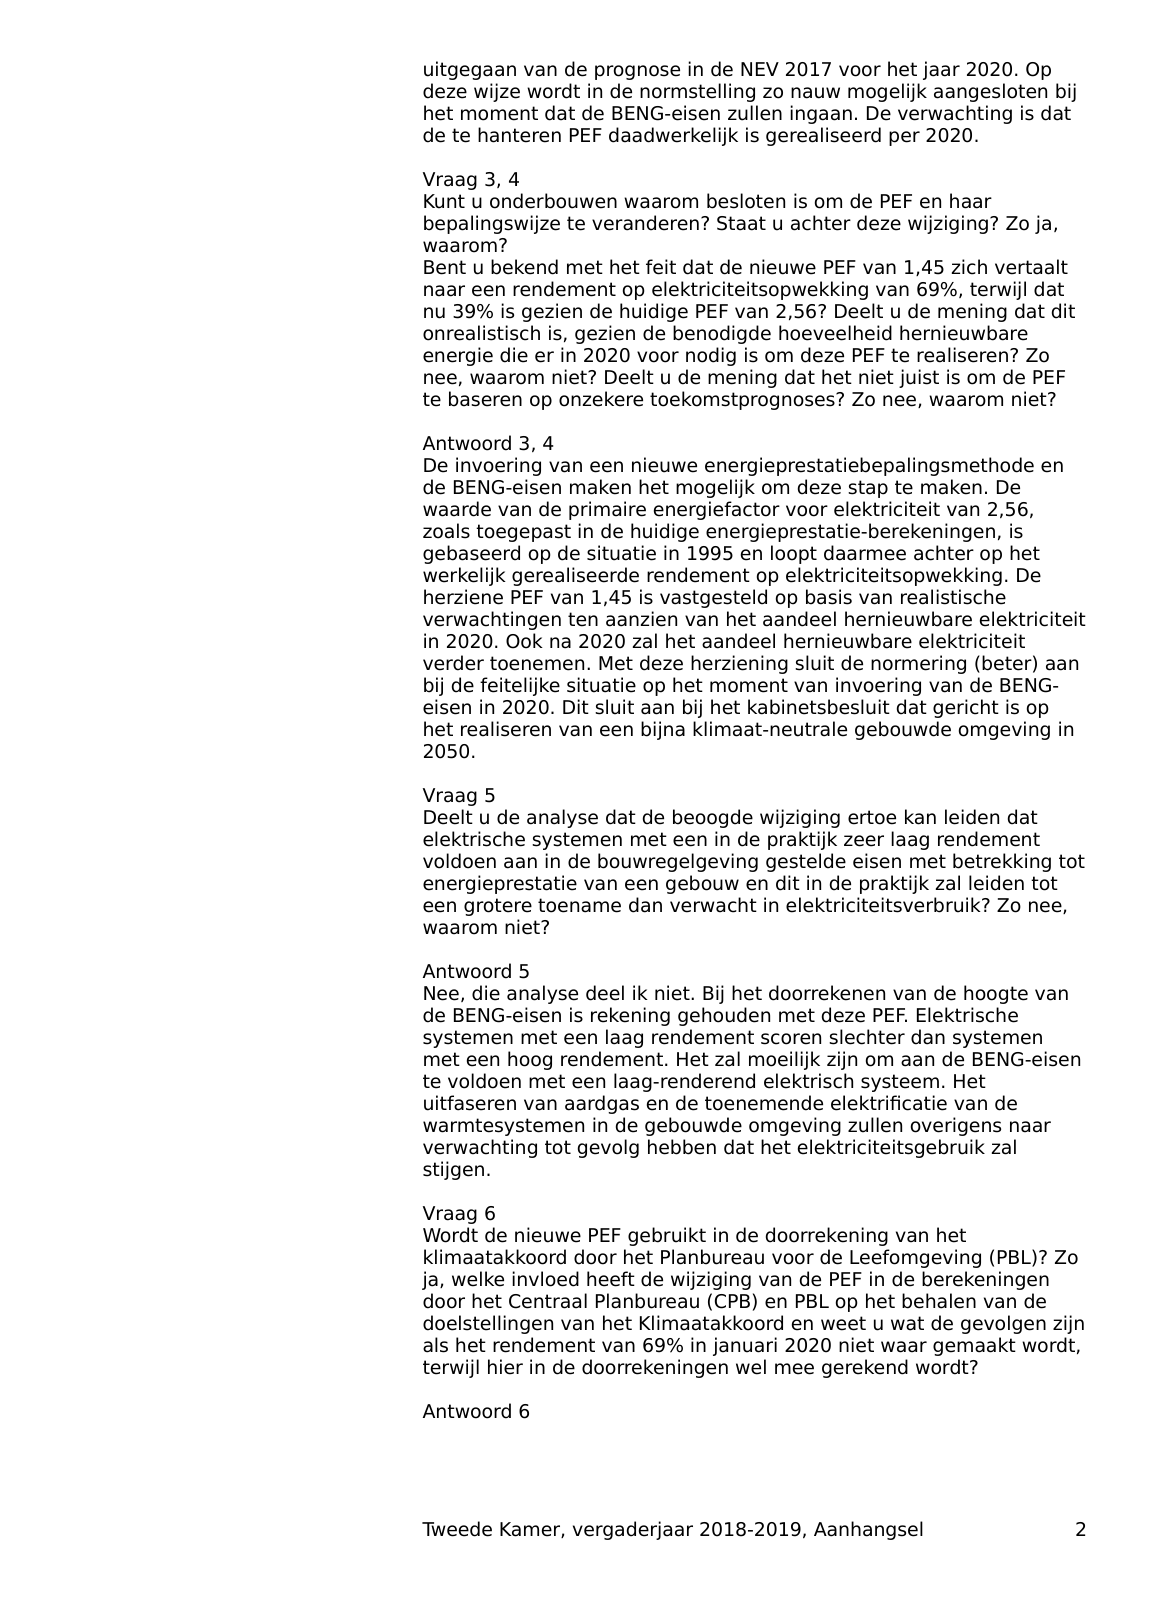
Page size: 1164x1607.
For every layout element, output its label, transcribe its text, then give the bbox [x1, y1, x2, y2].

text Deelt u de analyse dat de beoogde wijziging ertoe kan leiden dat elektrische systemen met een in de praktijk zeer laag rendement voldoen aan in de bouwregelgeving gestelde eisen met betrekking tot energieprestatie van een gebouw en dit in de praktijk zal leiden tot een grotere toename dan verwacht in elektriciteitsverbruik? Zo nee, waarom niet? [422, 807, 1087, 939]
text Vraag 3, 4 [422, 169, 1087, 191]
text Vraag 5 [422, 785, 1087, 807]
text Antwoord 5 [422, 961, 1087, 983]
text Wordt de nieuwe PEF gebruikt in de doorrekening van het klimaatakkoord door het Planbureau voor de Leefomgeving (PBL)? Zo ja, welke invloed heeft de wijziging van de PEF in de berekeningen door het Centraal Planbureau (CPB) en PBL op het behalen van de doelstellingen van het Klimaatakkoord en weet u wat de gevolgen zijn als het rendement van 69% in januari 2020 niet waar gemaakt wordt, terwijl hier in de doorrekeningen wel mee gerekend wordt? [422, 1225, 1087, 1379]
text uitgegaan van de prognose in de NEV 2017 voor het jaar 2020. Op deze wijze wordt in de normstelling zo nauw mogelijk aangesloten bij het moment dat de BENG-eisen zullen ingaan. De verwachting is dat de te hanteren PEF daadwerkelijk is gerealiseerd per 2020. [422, 59, 1087, 147]
text Bent u bekend met het feit dat de nieuwe PEF van 1,45 zich vertaalt naar een rendement op elektriciteitsopwekking van 69%, terwijl dat nu 39% is gezien de huidige PEF van 2,56? Deelt u de mening dat dit onrealistisch is, gezien de benodigde hoeveelheid hernieuwbare energie die er in 2020 voor nodig is om deze PEF te realiseren? Zo nee, waarom niet? Deelt u de mening dat het niet juist is om de PEF te baseren op onzekere toekomstprognoses? Zo nee, waarom niet? [422, 257, 1087, 411]
text De invoering van een nieuwe energieprestatiebepalingsmethode en de BENG-eisen maken het mogelijk om deze stap te maken. De waarde van de primaire energiefactor voor elektriciteit van 2,56, zoals toegepast in de huidige energieprestatie-berekeningen, is gebaseerd op de situatie in 1995 en loopt daarmee achter op het werkelijk gerealiseerde rendement op elektriciteitsopwekking. De herziene PEF van 1,45 is vastgesteld op basis van realistische verwachtingen ten aanzien van het aandeel hernieuwbare elektriciteit in 2020. Ook na 2020 zal het aandeel hernieuwbare elektriciteit verder toenemen. Met deze herziening sluit de normering (beter) aan bij de feitelijke situatie op het moment van invoering van de BENG-eisen in 2020. Dit sluit aan bij het kabinetsbesluit dat gericht is op het realiseren van een bijna klimaat-neutrale gebouwde omgeving in 2050. [422, 455, 1087, 763]
text Antwoord 6 [422, 1401, 1087, 1423]
text Antwoord 3, 4 [422, 433, 1087, 455]
text Kunt u onderbouwen waarom besloten is om de PEF en haar bepalingswijze te veranderen? Staat u achter deze wijziging? Zo ja, waarom? [422, 191, 1087, 257]
text Vraag 6 [422, 1203, 1087, 1225]
text Nee, die analyse deel ik niet. Bij het doorrekenen van de hoogte van de BENG-eisen is rekening gehouden met deze PEF. Elektrische systemen met een laag rendement scoren slechter dan systemen met een hoog rendement. Het zal moeilijk zijn om aan de BENG-eisen te voldoen met een laag-renderend elektrisch systeem. Het uitfaseren van aardgas en de toenemende elektrificatie van de warmtesystemen in de gebouwde omgeving zullen overigens naar verwachting tot gevolg hebben dat het elektriciteitsgebruik zal stijgen. [422, 983, 1087, 1181]
